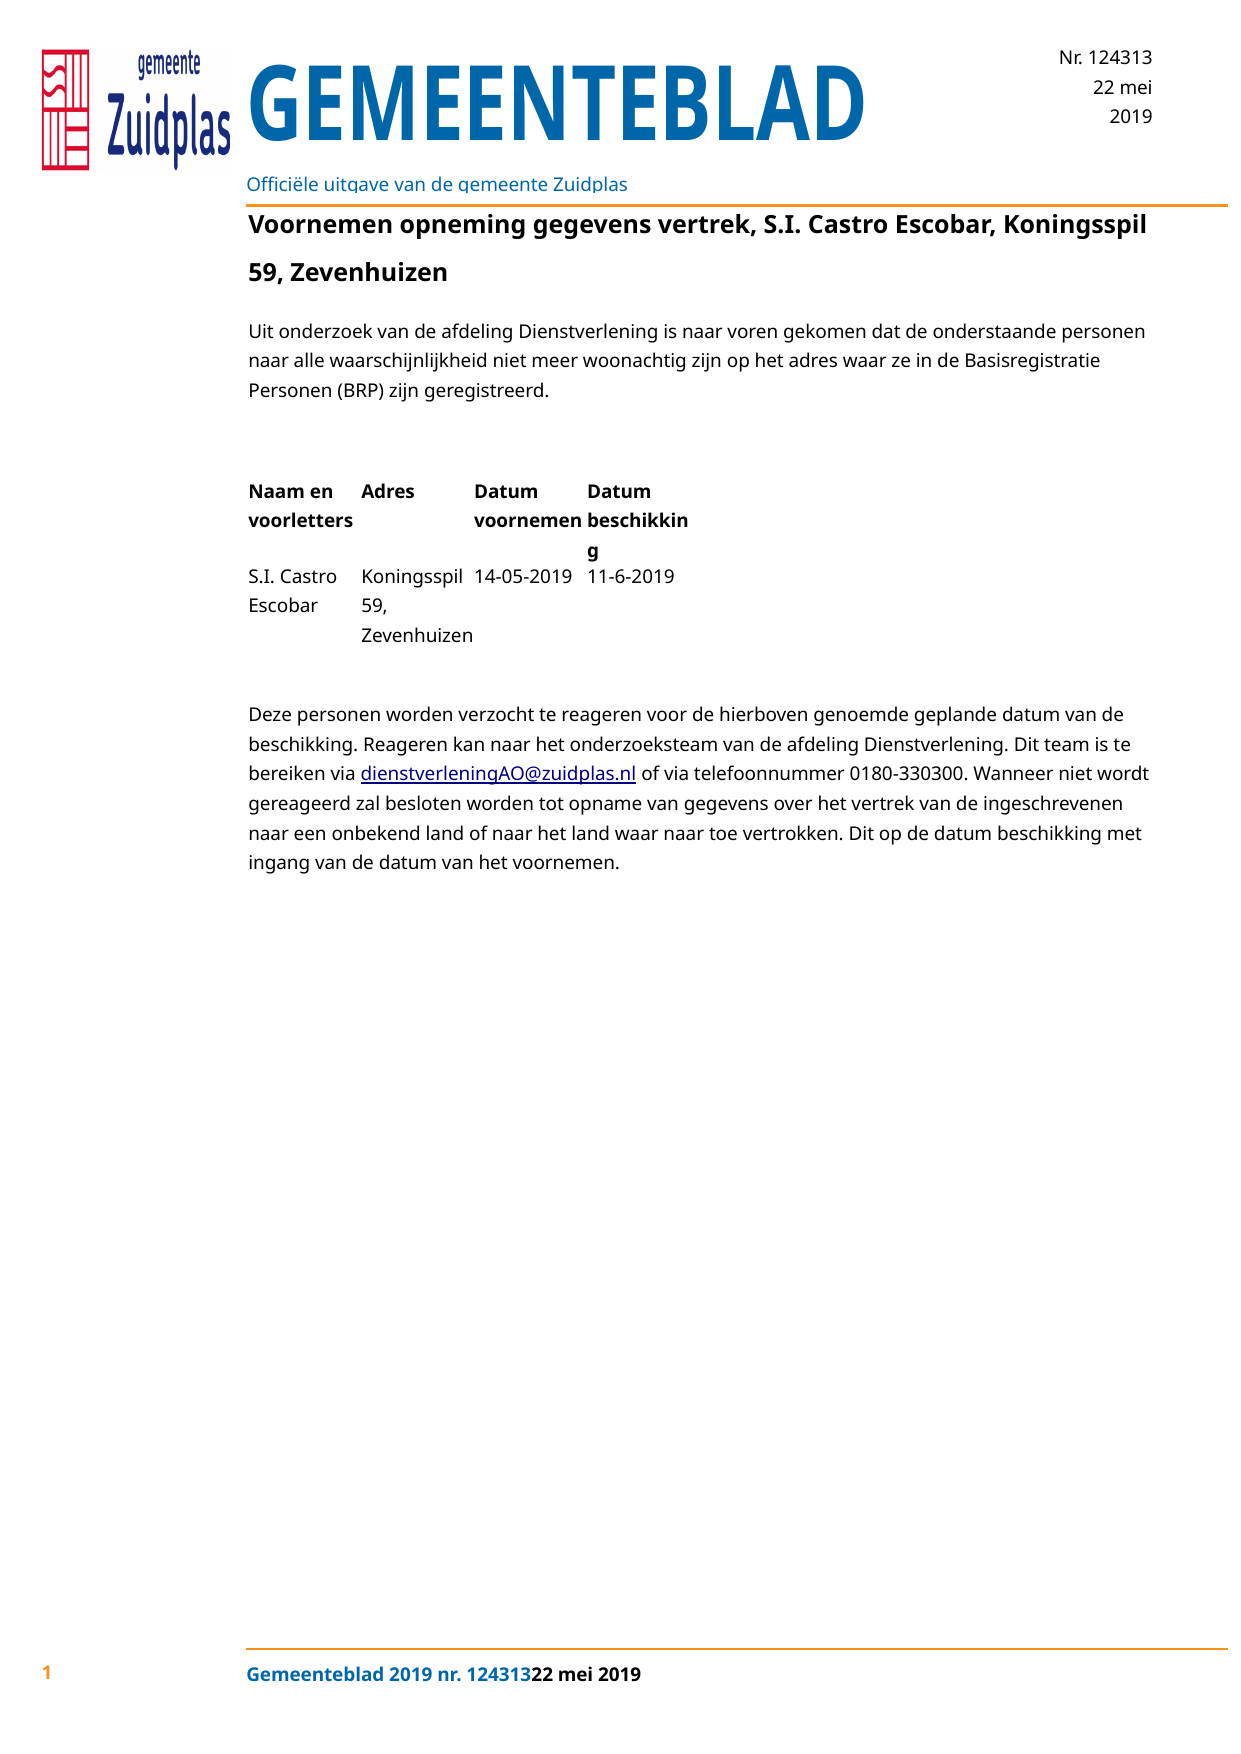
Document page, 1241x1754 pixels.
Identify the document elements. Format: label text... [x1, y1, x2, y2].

table_cell Koningsspil 59, Zevenhuizen [361, 563, 474, 648]
table_cell 11-6-2019 [587, 563, 700, 648]
text Voornemen opneming gegevens vertrek, S.I. Castro Escobar, Koningsspil 59, Zevenhuizen [248, 207, 1152, 288]
text Uit onderzoek van de afdeling Dienstverlening is naar voren gekomen dat de onderstaande personen naar alle waarschijnlijkheid niet meer woonachtig zijn op het adres waar ze in de Basisregistratie Personen (BRP) zijn geregistreerd. [248, 318, 1152, 403]
table_header Adres [361, 478, 474, 563]
table_cell 14-05-2019 [474, 563, 587, 648]
table_header Datum voornemen [474, 478, 587, 563]
table_header Naam en voorletters [248, 478, 361, 563]
picture [41, 47, 231, 172]
text Deze personen worden verzocht te reageren voor de hierboven genoemde geplande datum van de beschikking. Reageren kan naar het onderzoeksteam van de afdeling Dienstverlening. Dit team is te bereiken via dienstverleningAO@zuidplas.nl of via telefoonnummer 0180-330300. Wanneer niet wordt gereageerd zal besloten worden tot opname van gegevens over het vertrek van de ingeschrevenen naar een onbekend land of naar het land waar naar toe vertrokken. Dit op de datum beschikking met ingang van de datum van het voornemen. [248, 701, 1152, 875]
table_header Datum beschikking [587, 478, 700, 563]
table_cell S.I. Castro Escobar [248, 563, 361, 648]
